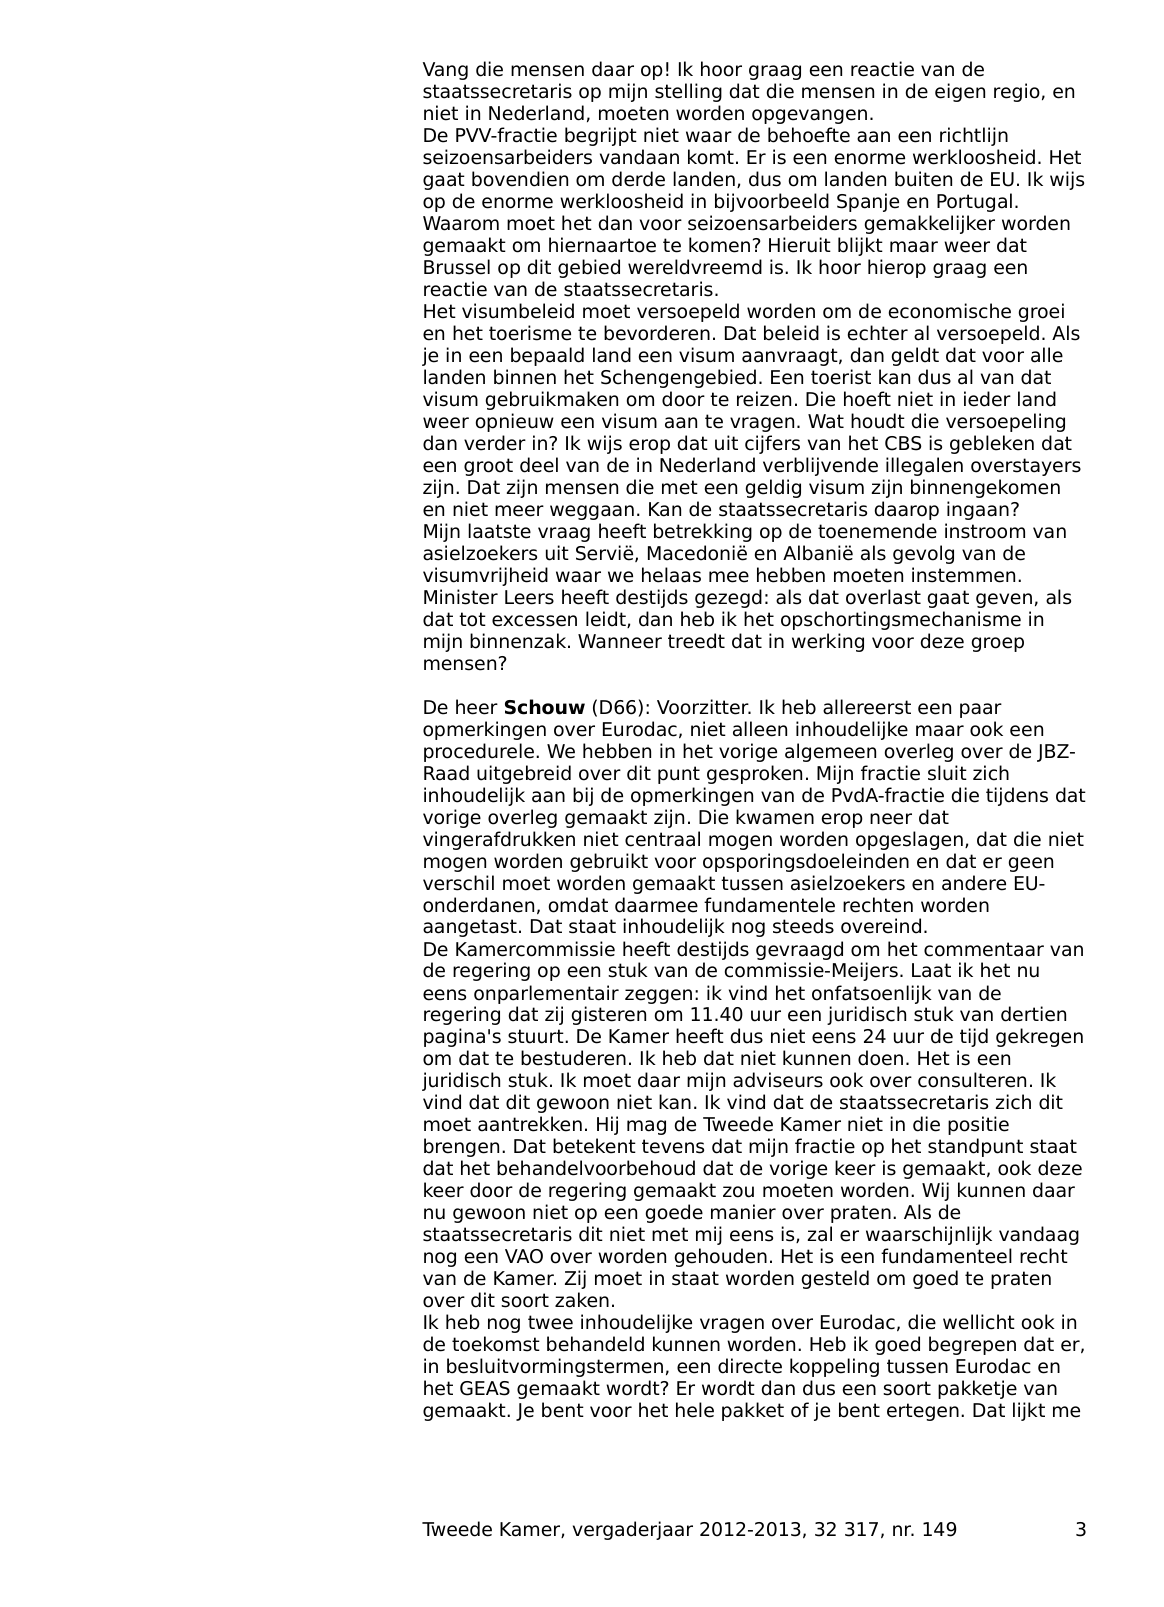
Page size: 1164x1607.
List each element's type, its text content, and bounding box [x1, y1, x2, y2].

text De Kamercommissie heeft destijds gevraagd om het commentaar van de regering op een stuk van de commissie-Meijers. Laat ik het nu eens onparlementair zeggen: ik vind het onfatsoenlijk van de regering dat zij gisteren om 11.40 uur een juridisch stuk van dertien pagina's stuurt. De Kamer heeft dus niet eens 24 uur de tijd gekregen om dat te bestuderen. Ik heb dat niet kunnen doen. Het is een juridisch stuk. Ik moet daar mijn adviseurs ook over consulteren. Ik vind dat dit gewoon niet kan. Ik vind dat de staatssecretaris zich dit moet aantrekken. Hij mag de Tweede Kamer niet in die positie brengen. Dat betekent tevens dat mijn fractie op het standpunt staat dat het behandelvoorbehoud dat de vorige keer is gemaakt, ook deze keer door de regering gemaakt zou moeten worden. Wij kunnen daar nu gewoon niet op een goede manier over praten. Als de staatssecretaris dit niet met mij eens is, zal er waarschijnlijk vandaag nog een VAO over worden gehouden. Het is een fundamenteel recht van de Kamer. Zij moet in staat worden gesteld om goed te praten over dit soort zaken. [422, 938, 1087, 1312]
text Het visumbeleid moet versoepeld worden om de economische groei en het toerisme te bevorderen. Dat beleid is echter al versoepeld. Als je in een bepaald land een visum aanvraagt, dan geldt dat voor alle landen binnen het Schengengebied. Een toerist kan dus al van dat visum gebruikmaken om door te reizen. Die hoeft niet in ieder land weer opnieuw een visum aan te vragen. Wat houdt die versoepeling dan verder in? Ik wijs erop dat uit cijfers van het CBS is gebleken dat een groot deel van de in Nederland verblijvende illegalen overstayers zijn. Dat zijn mensen die met een geldig visum zijn binnengekomen en niet meer weggaan. Kan de staatssecretaris daarop ingaan? [422, 301, 1087, 521]
text De PVV-fractie begrijpt niet waar de behoefte aan een richtlijn seizoensarbeiders vandaan komt. Er is een enorme werkloosheid. Het gaat bovendien om derde landen, dus om landen buiten de EU. Ik wijs op de enorme werkloosheid in bijvoorbeeld Spanje en Portugal. Waarom moet het dan voor seizoensarbeiders gemakkelijker worden gemaakt om hiernaartoe te komen? Hieruit blijkt maar weer dat Brussel op dit gebied wereldvreemd is. Ik hoor hierop graag een reactie van de staatssecretaris. [422, 125, 1087, 301]
text Mijn laatste vraag heeft betrekking op de toenemende instroom van asielzoekers uit Servië, Macedonië en Albanië als gevolg van de visumvrijheid waar we helaas mee hebben moeten instemmen. Minister Leers heeft destijds gezegd: als dat overlast gaat geven, als dat tot excessen leidt, dan heb ik het opschortingsmechanisme in mijn binnenzak. Wanneer treedt dat in werking voor deze groep mensen? [422, 521, 1087, 674]
text Vang die mensen daar op! Ik hoor graag een reactie van de staatssecretaris op mijn stelling dat die mensen in de eigen regio, en niet in Nederland, moeten worden opgevangen. [422, 59, 1087, 125]
text Ik heb nog twee inhoudelijke vragen over Eurodac, die wellicht ook in de toekomst behandeld kunnen worden. Heb ik goed begrepen dat er, in besluitvormingstermen, een directe koppeling tussen Eurodac en het GEAS gemaakt wordt? Er wordt dan dus een soort pakketje van gemaakt. Je bent voor het hele pakket of je bent ertegen. Dat lijkt me [422, 1312, 1087, 1422]
text De heer Schouw (D66): Voorzitter. Ik heb allereerst een paar opmerkingen over Eurodac, niet alleen inhoudelijke maar ook een procedurele. We hebben in het vorige algemeen overleg over de JBZ-Raad uitgebreid over dit punt gesproken. Mijn fractie sluit zich inhoudelijk aan bij de opmerkingen van de PvdA-fractie die tijdens dat vorige overleg gemaakt zijn. Die kwamen erop neer dat vingerafdrukken niet centraal mogen worden opgeslagen, dat die niet mogen worden gebruikt voor opsporingsdoeleinden en dat er geen verschil moet worden gemaakt tussen asielzoekers en andere EU-onderdanen, omdat daarmee fundamentele rechten worden aangetast. Dat staat inhoudelijk nog steeds overeind. [422, 697, 1087, 938]
